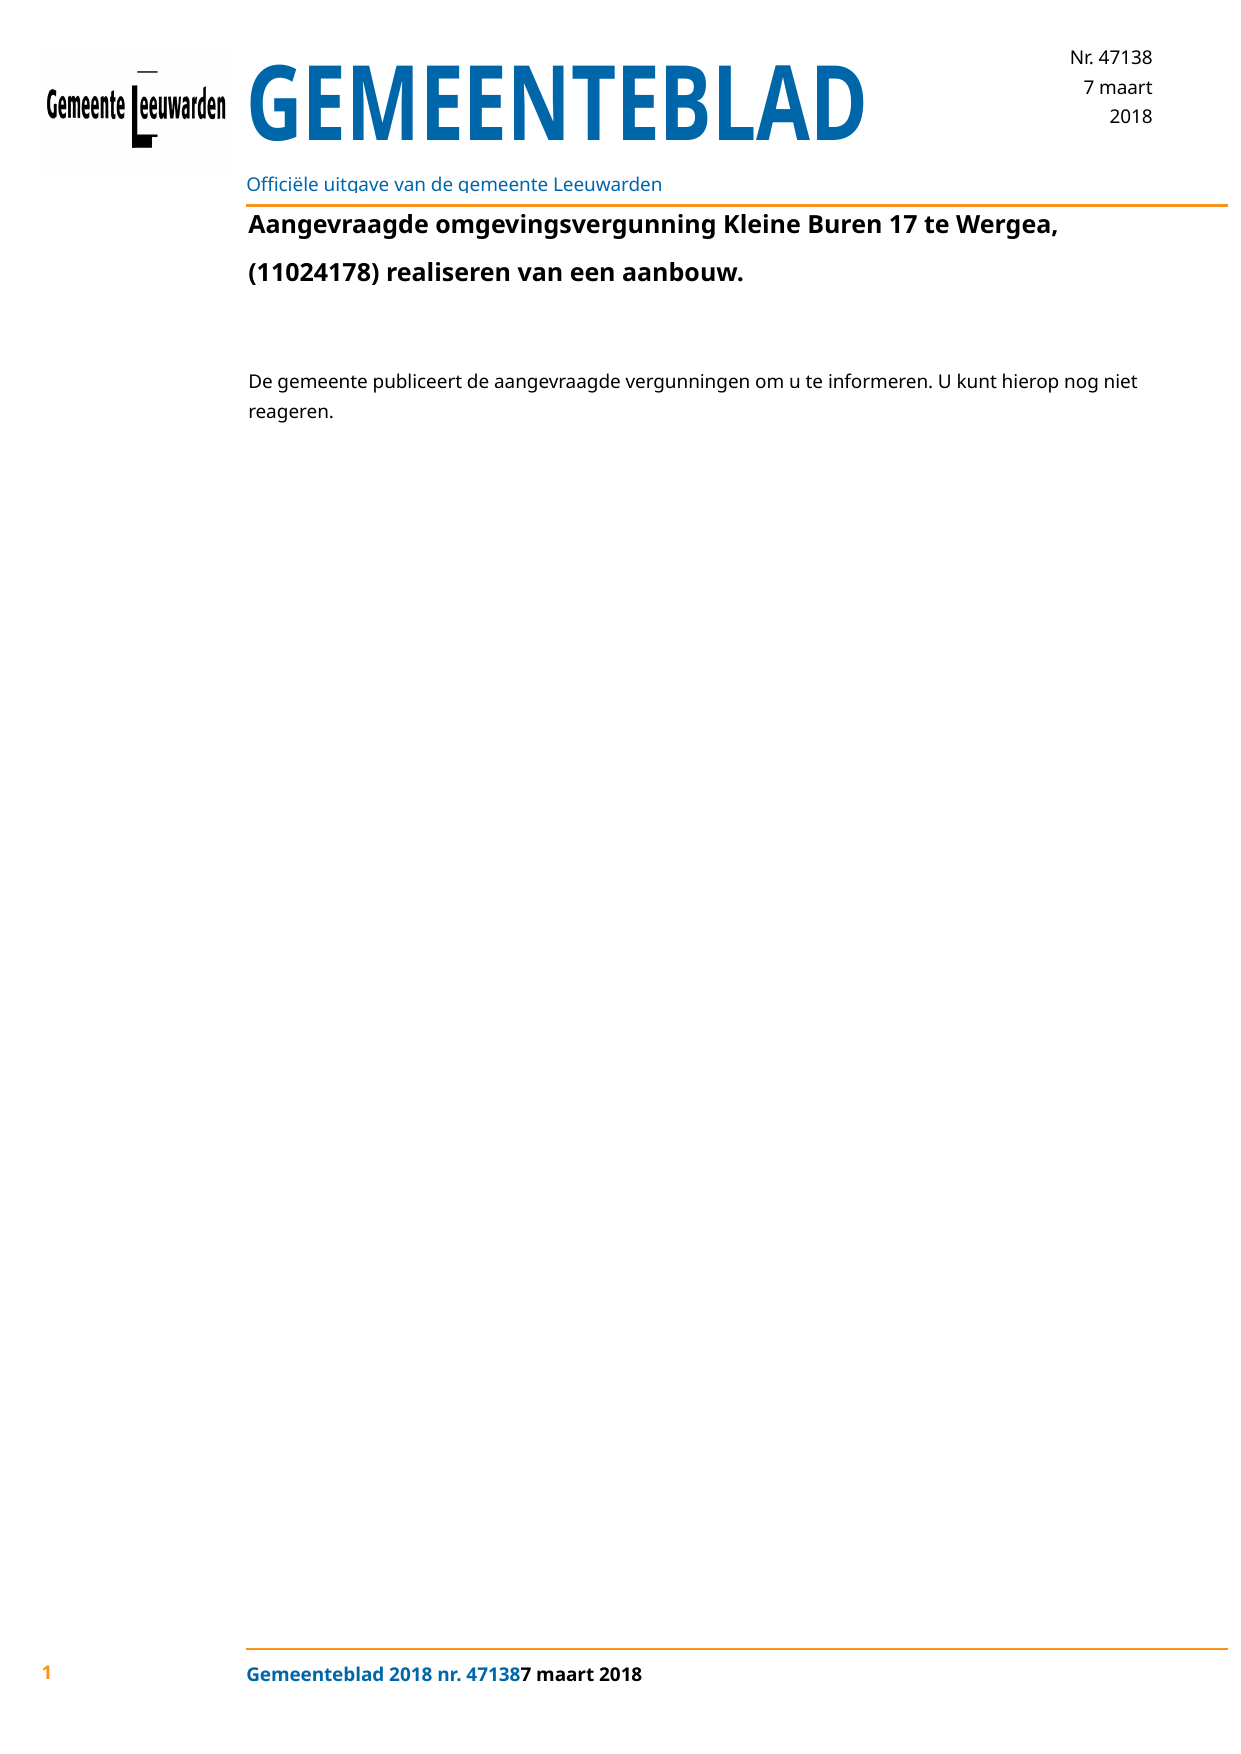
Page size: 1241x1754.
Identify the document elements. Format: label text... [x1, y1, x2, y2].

text Aangevraagde omgevingsvergunning Kleine Buren 17 te Wergea, (11024178) realiseren van een aanbouw. [248, 207, 1152, 288]
picture [41, 47, 231, 172]
text De gemeente publiceert de aangevraagde vergunningen om u te informeren. U kunt hierop nog niet reageren. [248, 368, 1152, 424]
